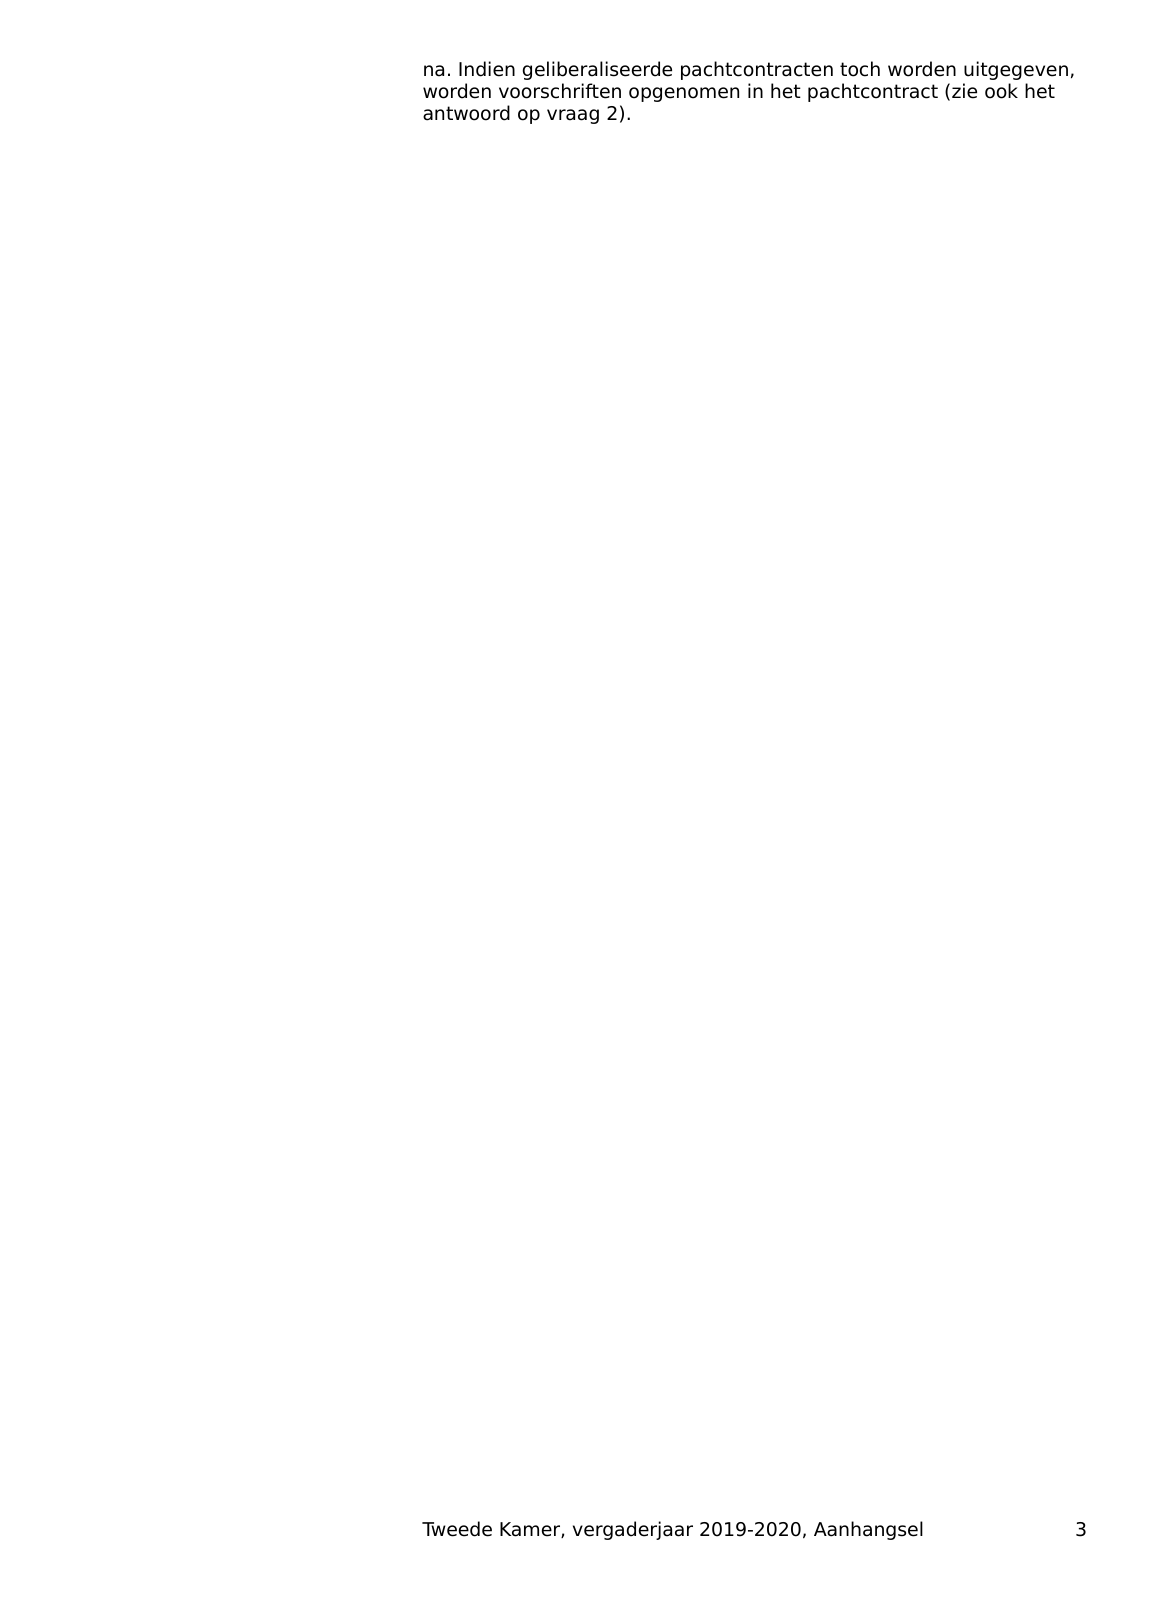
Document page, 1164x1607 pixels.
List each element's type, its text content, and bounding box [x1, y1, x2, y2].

text na. Indien geliberaliseerde pachtcontracten toch worden uitgegeven, worden voorschriften opgenomen in het pachtcontract (zie ook het antwoord op vraag 2). [422, 59, 1087, 125]
